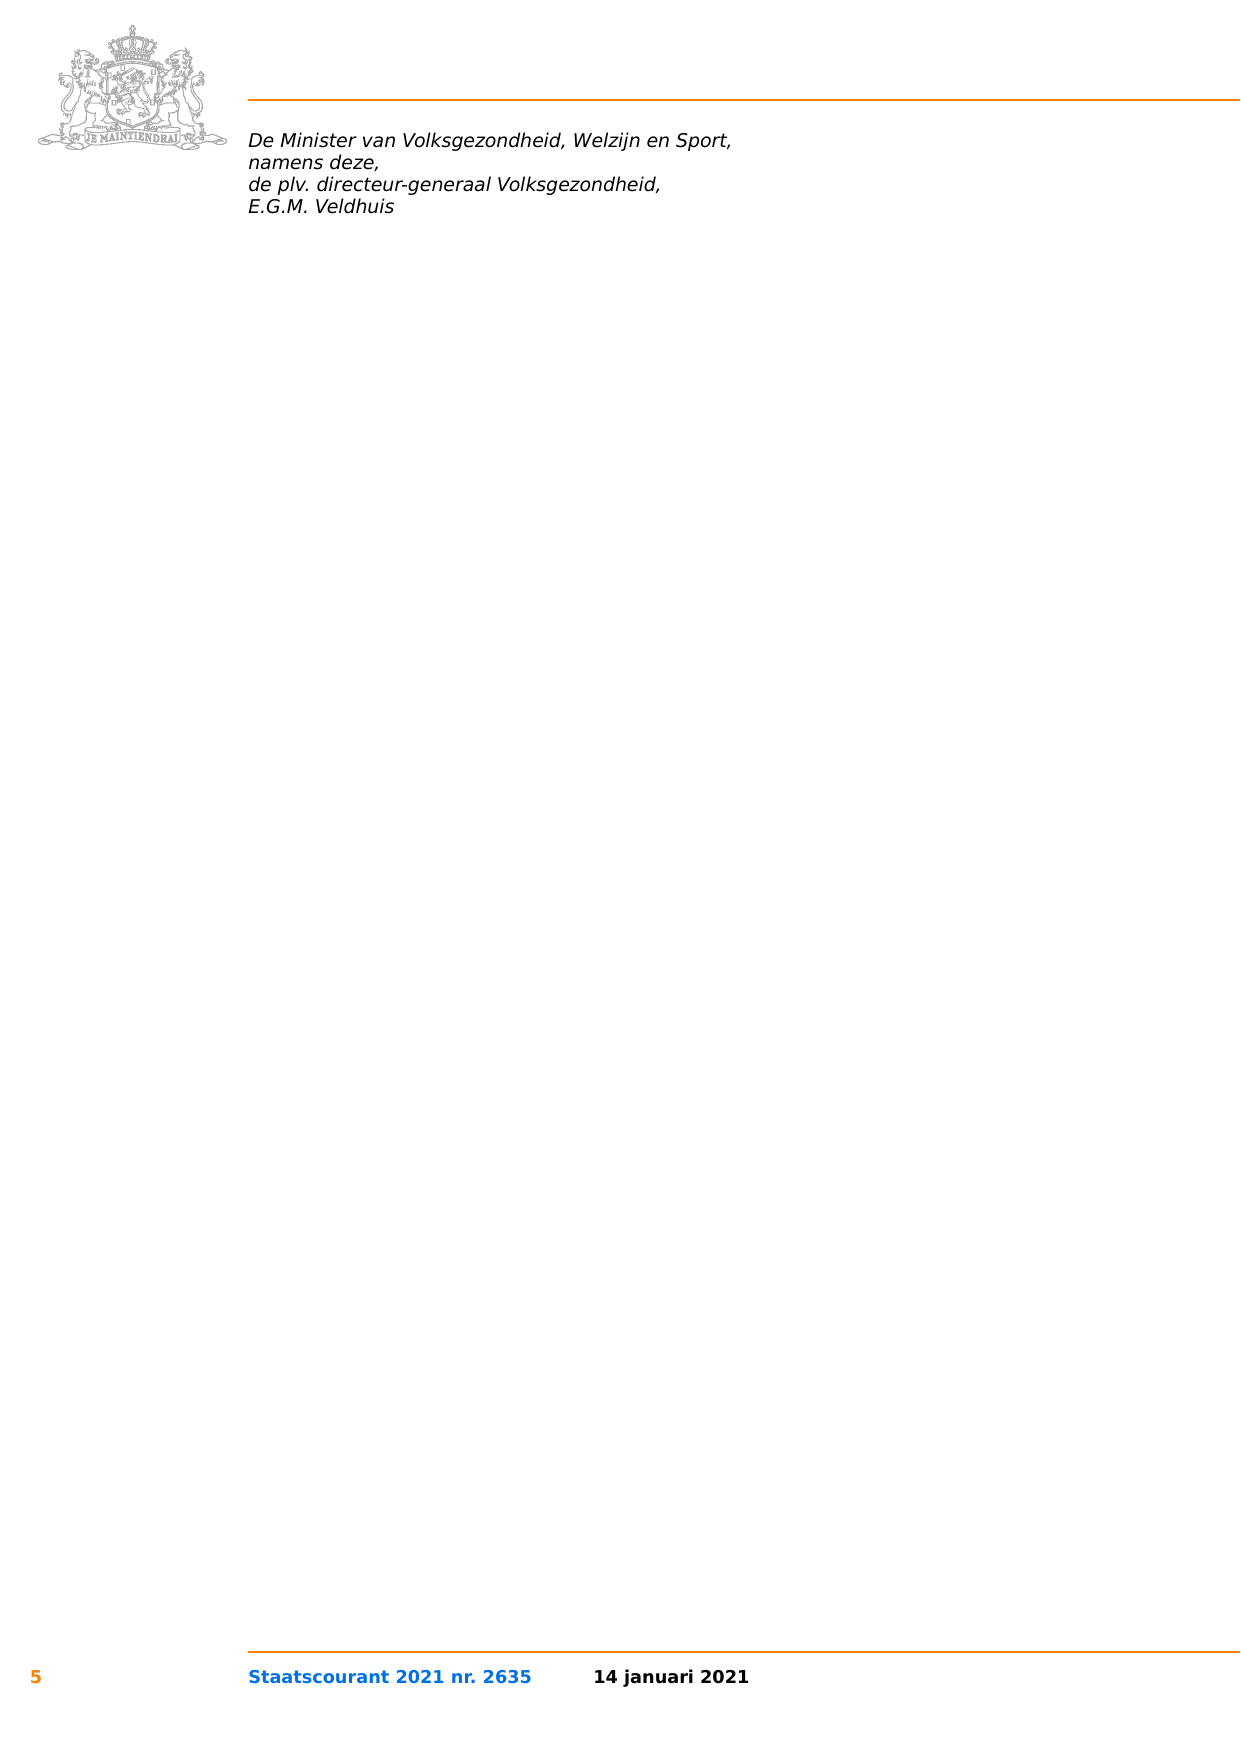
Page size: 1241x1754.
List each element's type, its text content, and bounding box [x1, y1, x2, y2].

picture [38, 25, 227, 150]
text De Minister van Volksgezondheid, Welzijn en Sport, namens deze, de plv. directeur-generaal Volksgezondheid, E.G.M. Veldhuis [248, 130, 1163, 218]
